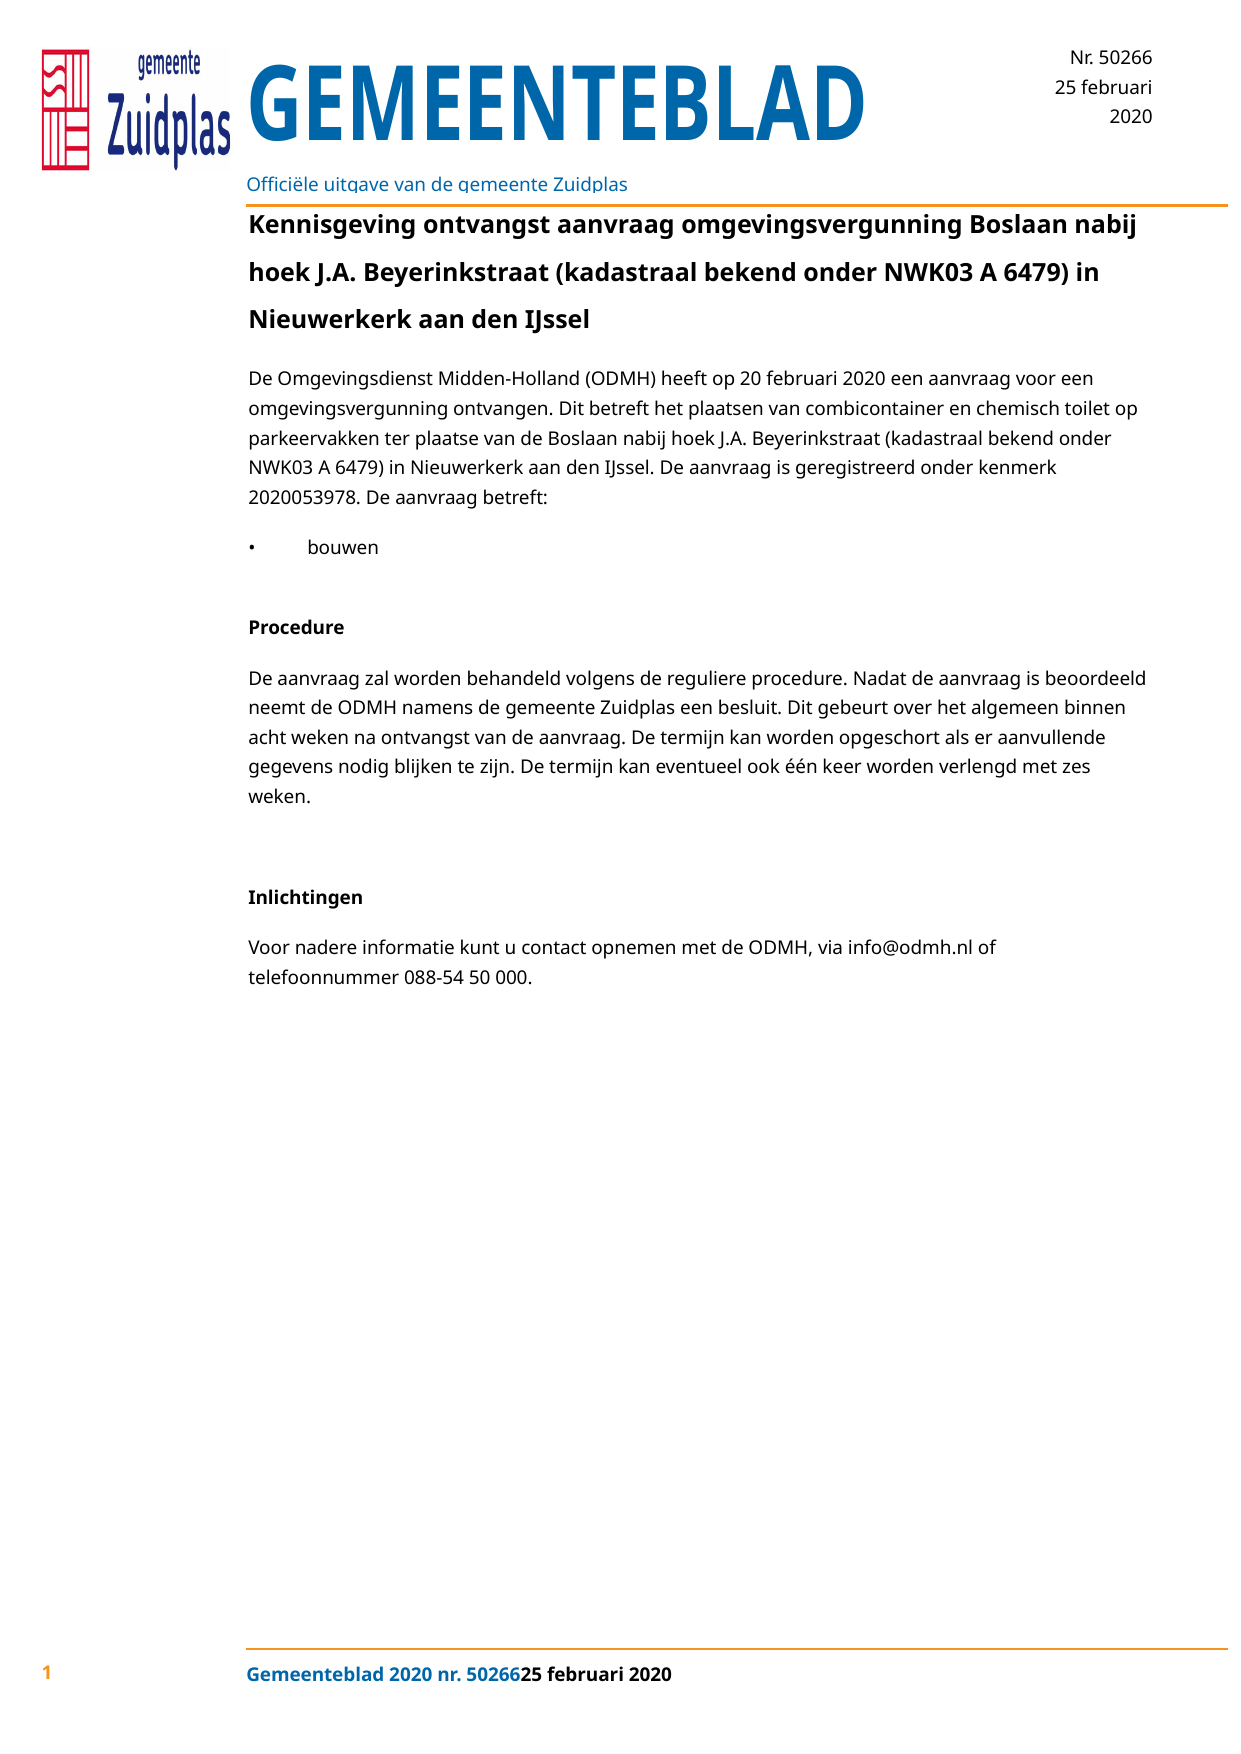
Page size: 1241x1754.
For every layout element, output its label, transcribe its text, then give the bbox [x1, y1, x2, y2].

picture [41, 47, 231, 172]
text De aanvraag zal worden behandeld volgens de reguliere procedure. Nadat de aanvraag is beoordeeld neemt de ODMH namens de gemeente Zuidplas een besluit. Dit gebeurt over het algemeen binnen acht weken na ontvangst van de aanvraag. De termijn kan worden opgeschort als er aanvullende gegevens nodig blijken te zijn. De termijn kan eventueel ook één keer worden verlengd met zes weken. [248, 665, 1152, 809]
text De Omgevingsdienst Midden-Holland (ODMH) heeft op 20 februari 2020 een aanvraag voor een omgevingsvergunning ontvangen. Dit betreft het plaatsen van combicontainer en chemisch toilet op parkeervakken ter plaatse van de Boslaan nabij hoek J.A. Beyerinkstraat (kadastraal bekend onder NWK03 A 6479) in Nieuwerkerk aan den IJssel. De aanvraag is geregistreerd onder kenmerk 2020053978. De aanvraag betreft: [248, 366, 1152, 509]
text Procedure [248, 614, 1152, 640]
list bouwen [248, 534, 1152, 560]
text Kennisgeving ontvangst aanvraag omgevingsvergunning Boslaan nabij hoek J.A. Beyerinkstraat (kadastraal bekend onder NWK03 A 6479) in Nieuwerkerk aan den IJssel [248, 207, 1152, 336]
text Voor nadere informatie kunt u contact opnemen met de ODMH, via info@odmh.nl of telefoonnummer 088-54 50 000. [248, 934, 1152, 989]
text Inlichtingen [248, 884, 1152, 909]
